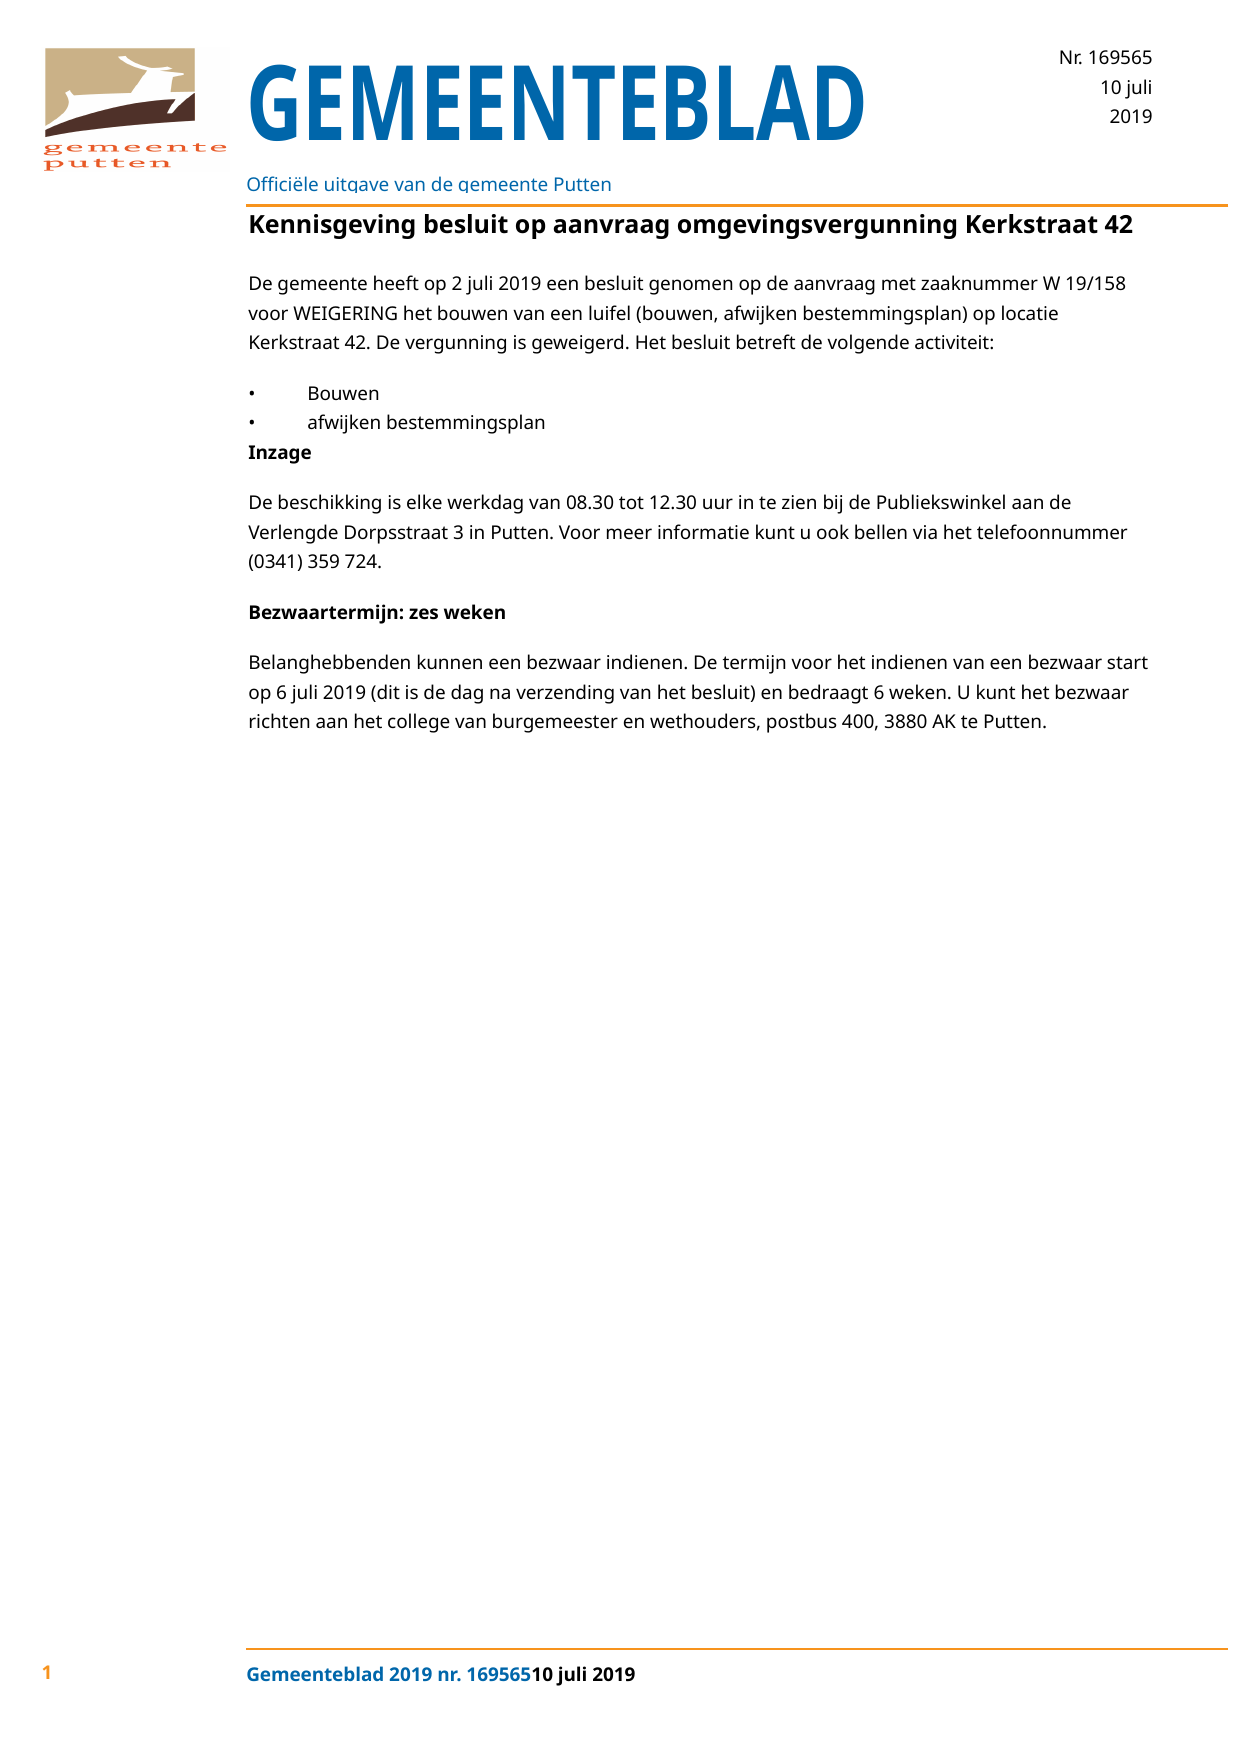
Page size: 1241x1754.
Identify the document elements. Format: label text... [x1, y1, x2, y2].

text Bezwaartermijn: zes weken [248, 599, 1152, 625]
text Belanghebbenden kunnen een bezwaar indienen. De termijn voor het indienen van een bezwaar start op 6 juli 2019 (dit is de dag na verzending van het besluit) en bedraagt 6 weken. U kunt het bezwaar richten aan het college van burgemeester en wethouders, postbus 400, 3880 AK te Putten. [248, 649, 1152, 734]
list Bouwen [248, 380, 1152, 406]
text De beschikking is elke werkdag van 08.30 tot 12.30 uur in te zien bij de Publiekswinkel aan de Verlengde Dorpsstraat 3 in Putten. Voor meer informatie kunt u ook bellen via het telefoonnummer (0341) 359 724. [248, 489, 1152, 574]
text Kennisgeving besluit op aanvraag omgevingsvergunning Kerkstraat 42 [248, 207, 1152, 241]
list afwijken bestemmingsplan [248, 409, 1152, 435]
picture [41, 47, 231, 172]
text Inzage [248, 439, 1152, 465]
text De gemeente heeft op 2 juli 2019 een besluit genomen op de aanvraag met zaaknummer W 19/158 voor WEIGERING het bouwen van een luifel (bouwen, afwijken bestemmingsplan) op locatie Kerkstraat 42. De vergunning is geweigerd. Het besluit betreft de volgende activiteit: [248, 270, 1152, 355]
